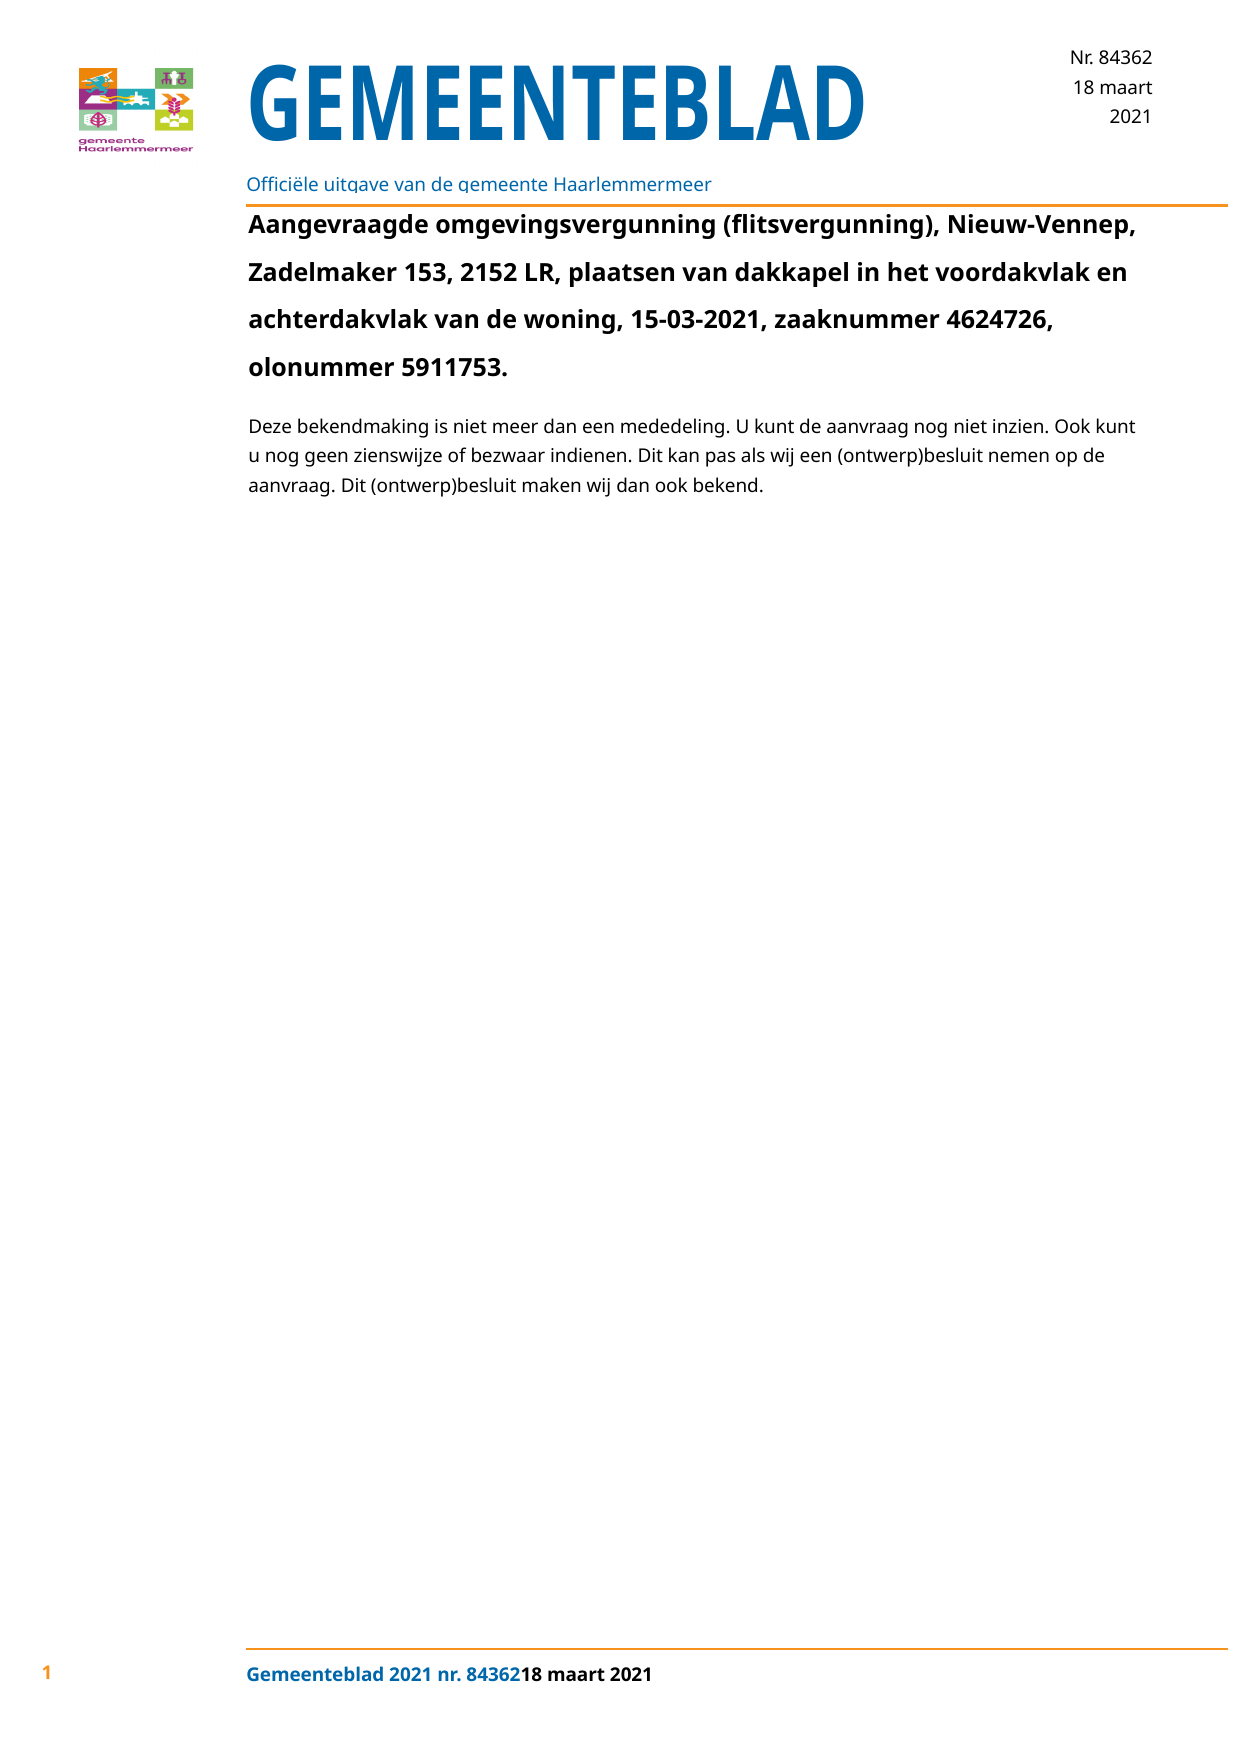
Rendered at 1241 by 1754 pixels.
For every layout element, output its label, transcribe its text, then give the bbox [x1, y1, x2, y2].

text Deze bekendmaking is niet meer dan een mededeling. U kunt de aanvraag nog niet inzien. Ook kunt u nog geen zienswijze of bezwaar indienen. Dit kan pas als wij een (ontwerp)besluit nemen op de aanvraag. Dit (ontwerp)besluit maken wij dan ook bekend. [248, 413, 1152, 498]
text Aangevraagde omgevingsvergunning (flitsvergunning), Nieuw-Vennep, Zadelmaker 153, 2152 LR, plaatsen van dakkapel in het voordakvlak en achterdakvlak van de woning, 15-03-2021, zaaknummer 4624726, olonummer 5911753. [248, 207, 1152, 384]
picture [41, 47, 231, 172]
